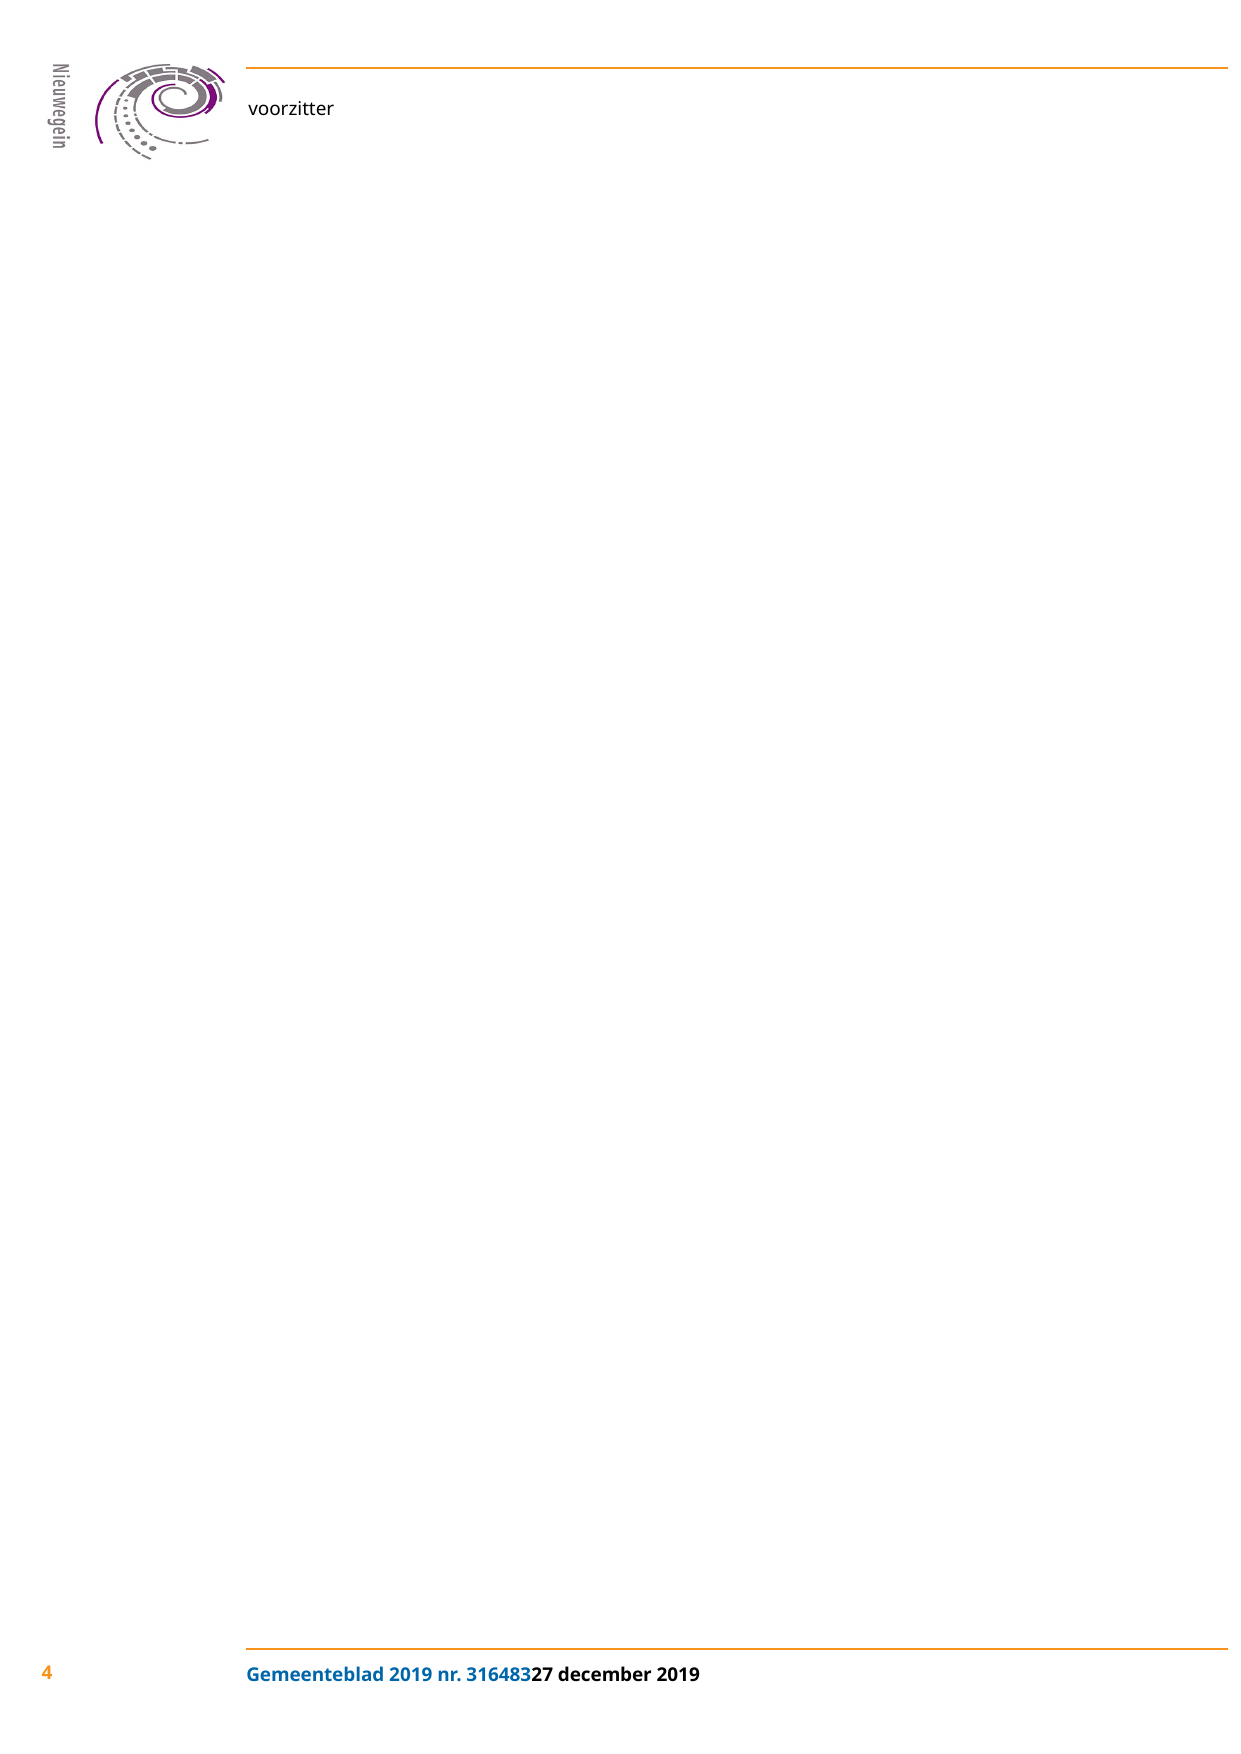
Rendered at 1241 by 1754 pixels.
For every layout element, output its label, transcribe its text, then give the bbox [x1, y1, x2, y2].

picture [41, 47, 231, 172]
text voorzitter [248, 95, 1152, 121]
